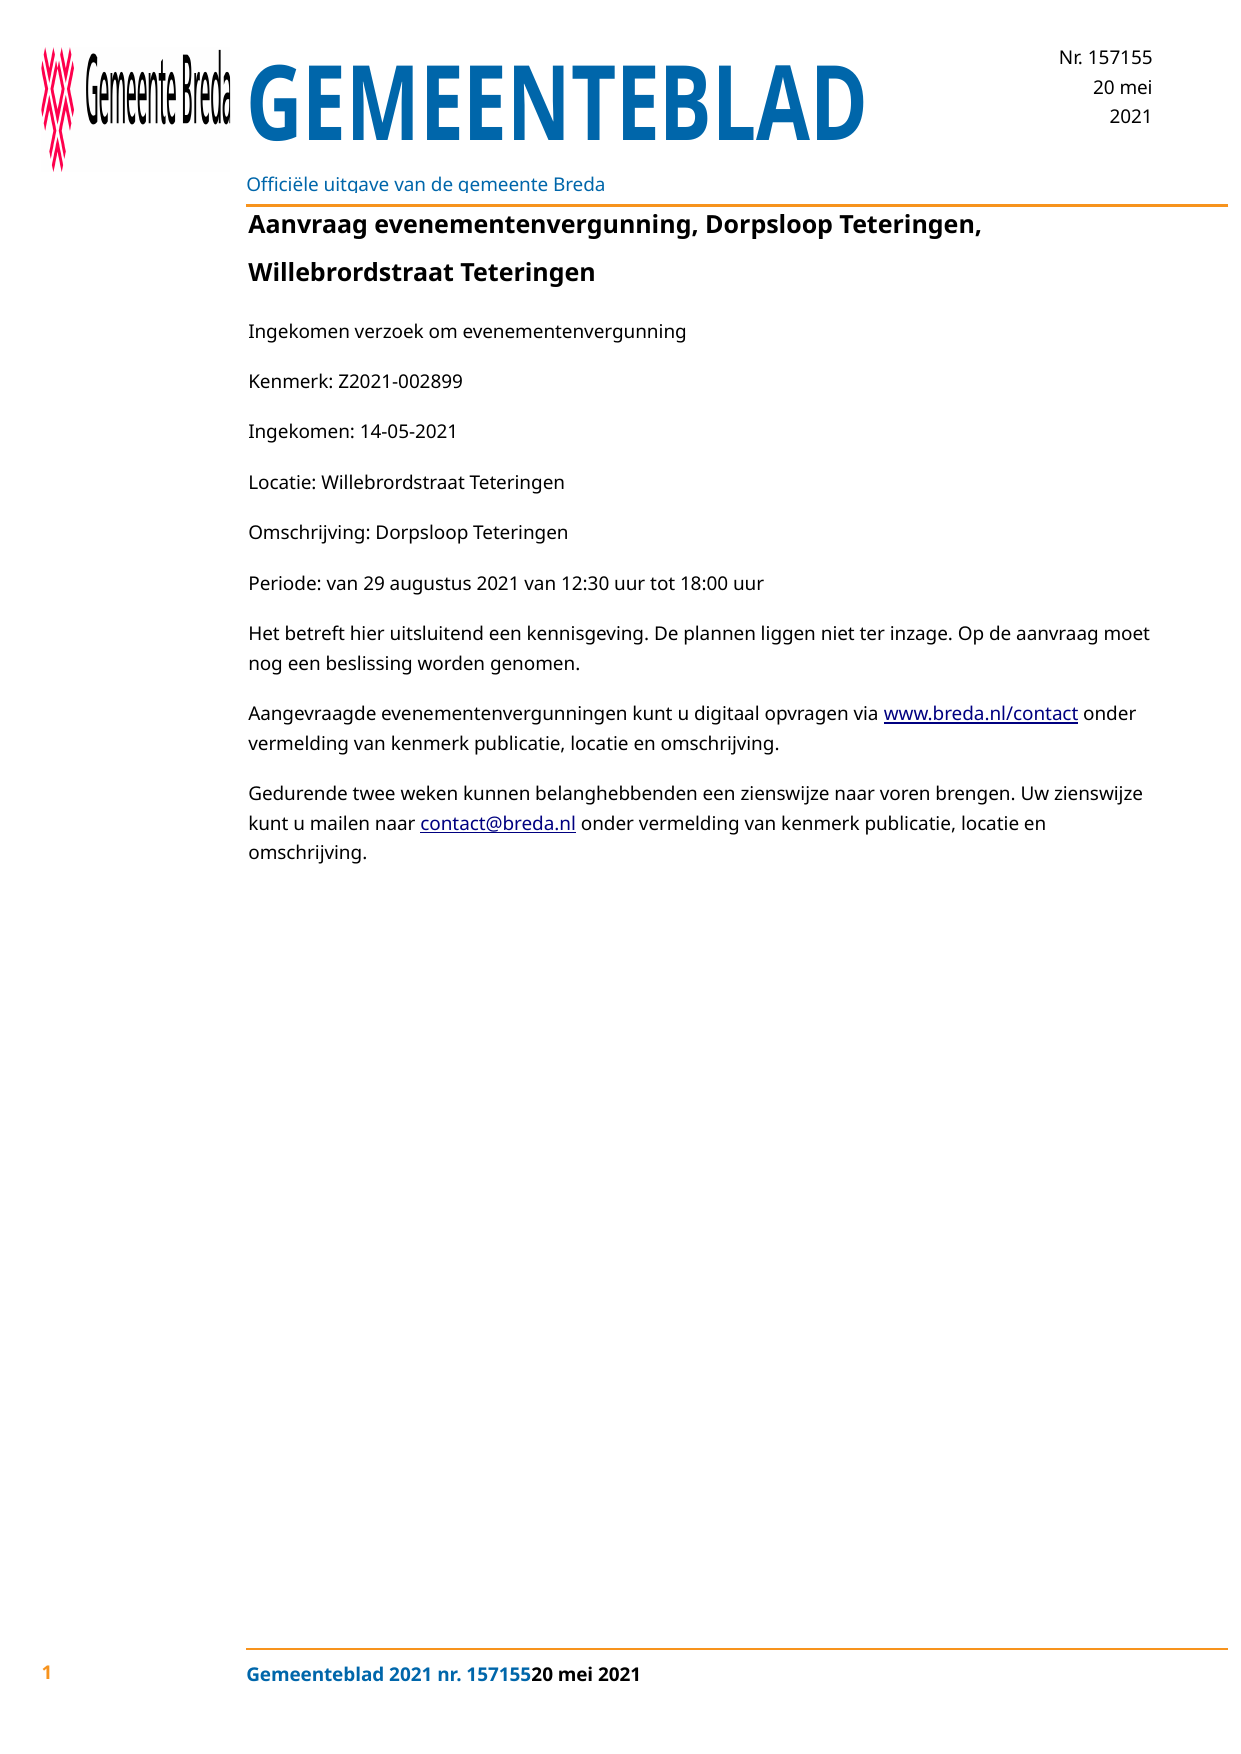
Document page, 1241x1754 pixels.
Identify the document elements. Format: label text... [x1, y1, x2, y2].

picture [41, 47, 231, 172]
text Ingekomen: 14-05-2021 [248, 419, 1152, 444]
text Ingekomen verzoek om evenementenvergunning [248, 318, 1152, 344]
text Periode: van 29 augustus 2021 van 12:30 uur tot 18:00 uur [248, 570, 1152, 596]
text Locatie: Willebrordstraat Teteringen [248, 469, 1152, 495]
text Omschrijving: Dorpsloop Teteringen [248, 519, 1152, 545]
text Het betreft hier uitsluitend een kennisgeving. De plannen liggen niet ter inzage. Op de aanvraag moet nog een beslissing worden genomen. [248, 620, 1152, 676]
text Kenmerk: Z2021-002899 [248, 368, 1152, 394]
text Gedurende twee weken kunnen belanghebbenden een zienswijze naar voren brengen. Uw zienswijze kunt u mailen naar contact@breda.nl onder vermelding van kenmerk publicatie, locatie en omschrijving. [248, 780, 1152, 865]
text Aanvraag evenementenvergunning, Dorpsloop Teteringen, Willebrordstraat Teteringen [248, 207, 1152, 288]
text Aangevraagde evenementenvergunningen kunt u digitaal opvragen via www.breda.nl/contact onder vermelding van kenmerk publicatie, locatie en omschrijving. [248, 700, 1152, 756]
